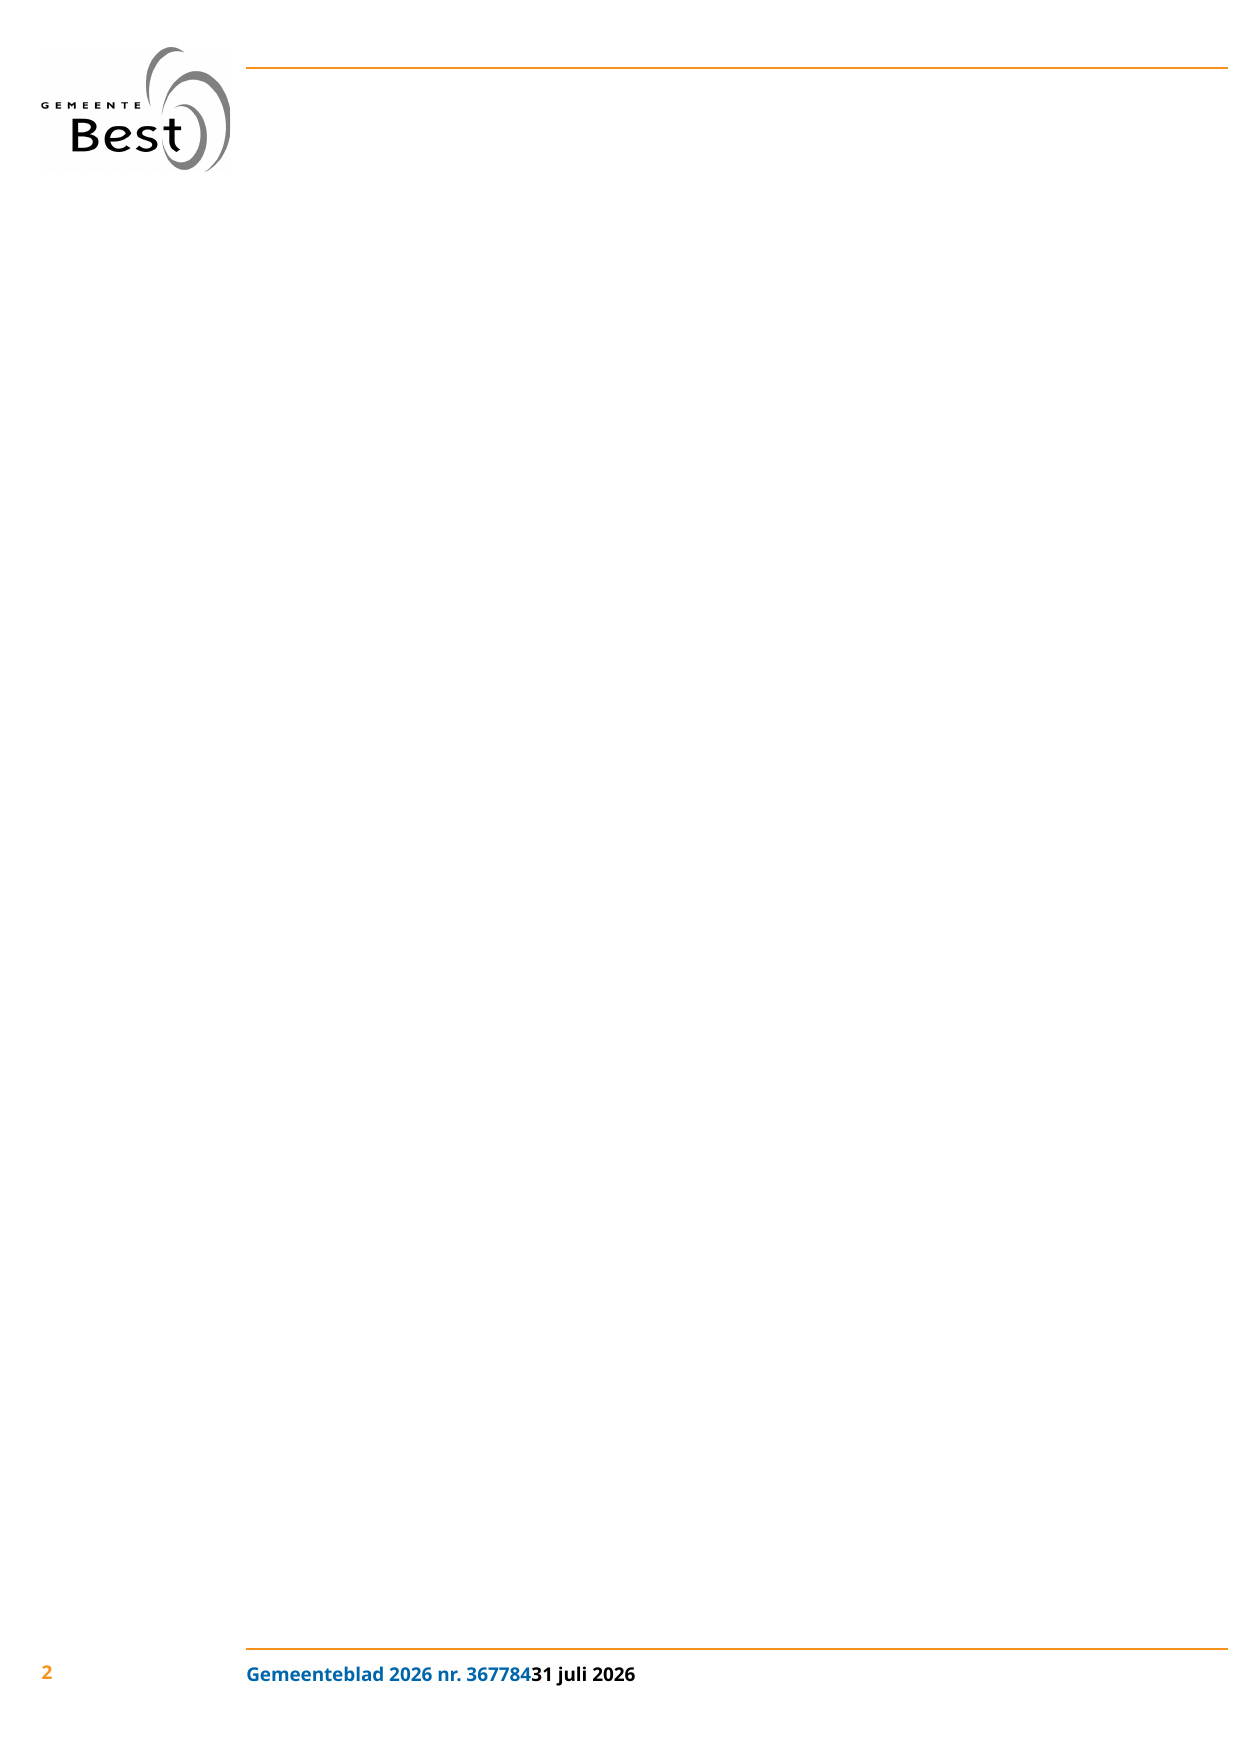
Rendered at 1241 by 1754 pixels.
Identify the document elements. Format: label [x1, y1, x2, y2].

picture [41, 47, 231, 172]
